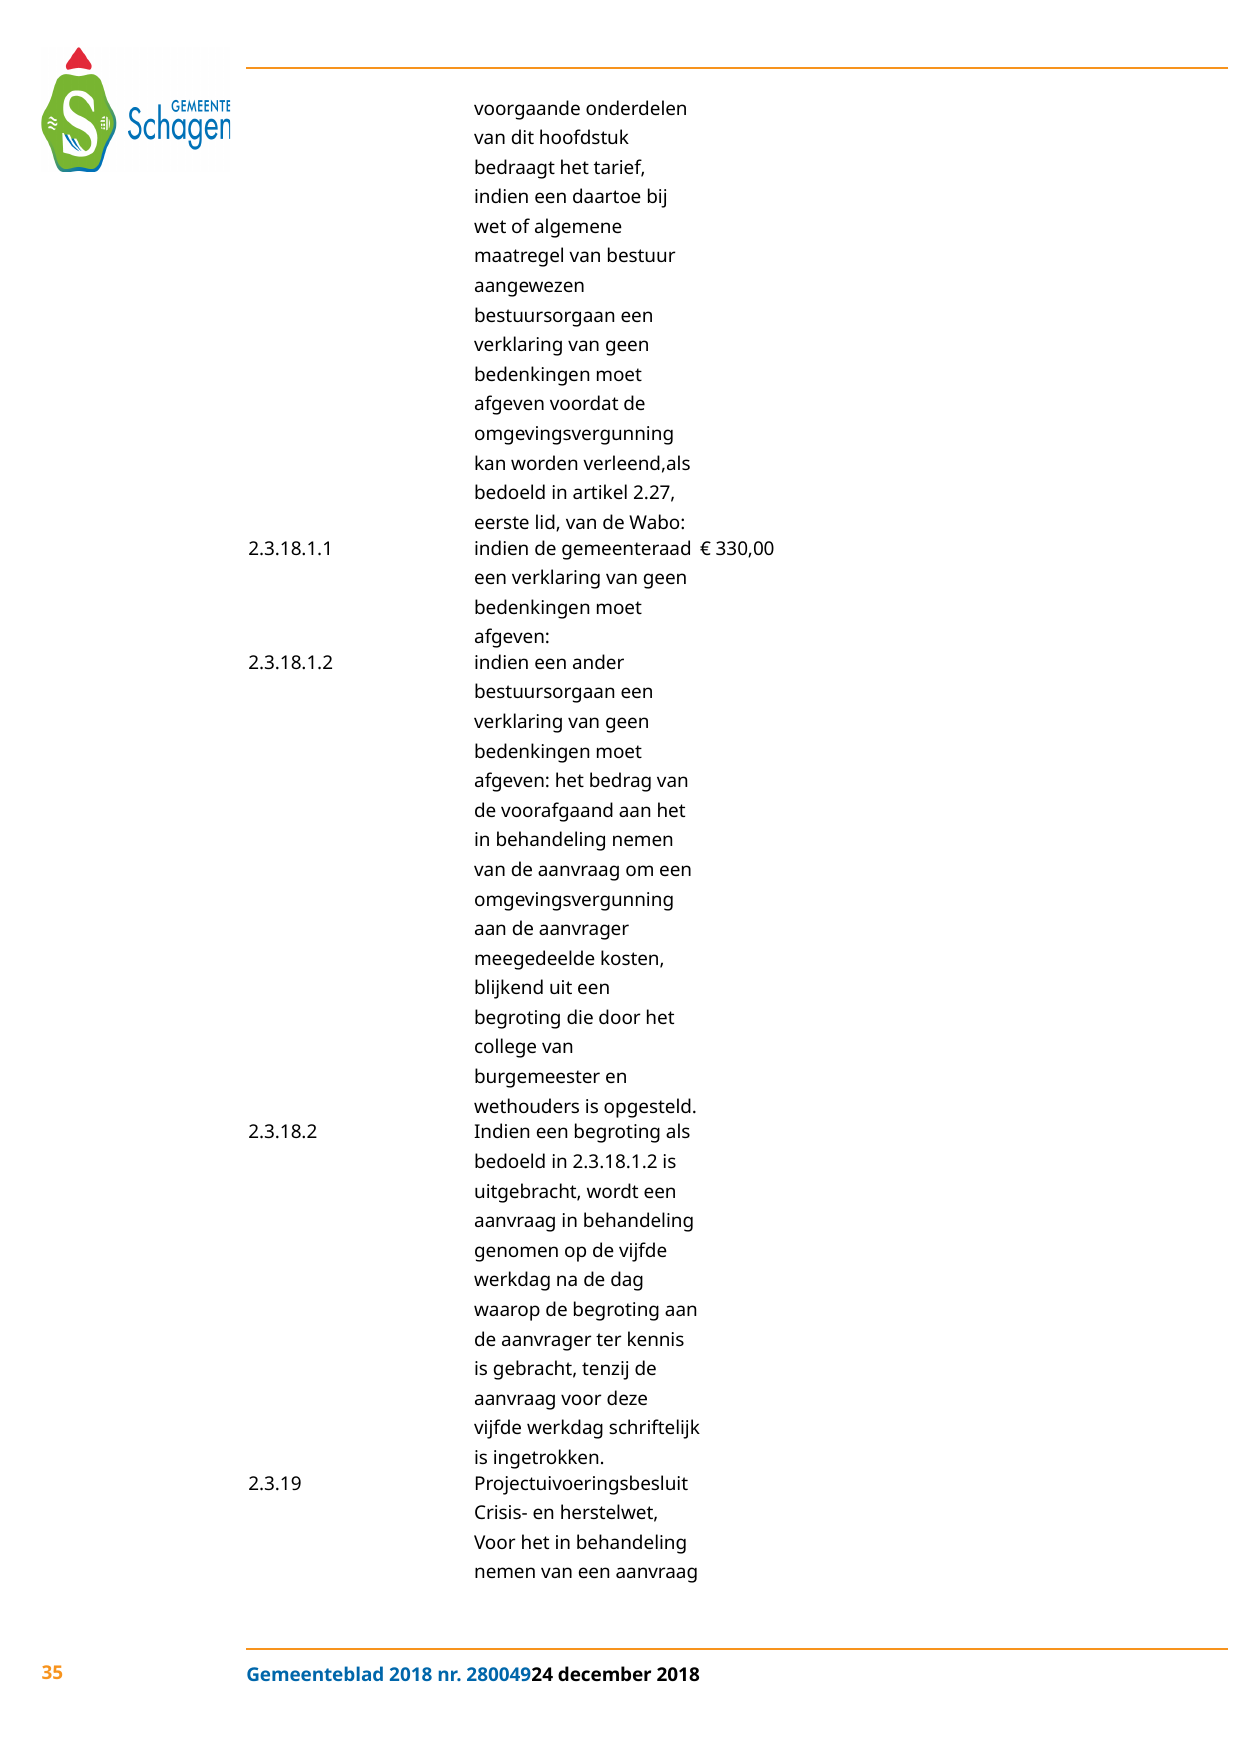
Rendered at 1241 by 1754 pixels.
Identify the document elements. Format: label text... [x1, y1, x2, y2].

picture [41, 47, 231, 172]
table_cell indien de gemeenteraad een verklaring van geen bedenkingen moet afgeven: [474, 535, 700, 649]
table_cell [700, 1470, 926, 1584]
table_cell indien een ander bestuursorgaan een verklaring van geen bedenkingen moet afgeven: het bedrag van de voorafgaand aan het in behandeling nemen van de aanvraag om een omgevingsvergunning aan de aanvrager meegedeelde kosten, blijkend uit een begroting die door het college van burgemeester en wethouders is opgesteld. [474, 649, 700, 1119]
table_cell [926, 95, 1152, 535]
table_cell [926, 1470, 1152, 1584]
table_cell 2.3.18.1.1 [248, 535, 474, 649]
table_cell [248, 95, 474, 535]
table_cell [700, 95, 926, 535]
table_cell 2.3.18.1.2 [248, 649, 474, 1119]
table_cell voorgaande onderdelen van dit hoofdstuk bedraagt het tarief, indien een daartoe bij wet of algemene maatregel van bestuur aangewezen bestuursorgaan een verklaring van geen bedenkingen moet afgeven voordat de omgevingsvergunning kan worden verleend,als bedoeld in artikel 2.27, eerste lid, van de Wabo: [474, 95, 700, 535]
table_cell € 330,00 [700, 535, 926, 649]
table_cell Indien een begroting als bedoeld in 2.3.18.1.2 is uitgebracht, wordt een aanvraag in behandeling genomen op de vijfde werkdag na de dag waarop de begroting aan de aanvrager ter kennis is gebracht, tenzij de aanvraag voor deze vijfde werkdag schriftelijk is ingetrokken. [474, 1119, 700, 1470]
table_cell [700, 1119, 926, 1470]
table_cell [700, 649, 926, 1119]
table_cell [926, 649, 1152, 1119]
table_cell 2.3.19 [248, 1470, 474, 1584]
table_cell [926, 1119, 1152, 1470]
table_cell 2.3.18.2 [248, 1119, 474, 1470]
table_cell Projectuivoeringsbesluit Crisis- en herstelwet, Voor het in behandeling nemen van een aanvraag [474, 1470, 700, 1584]
table_cell [926, 535, 1152, 649]
